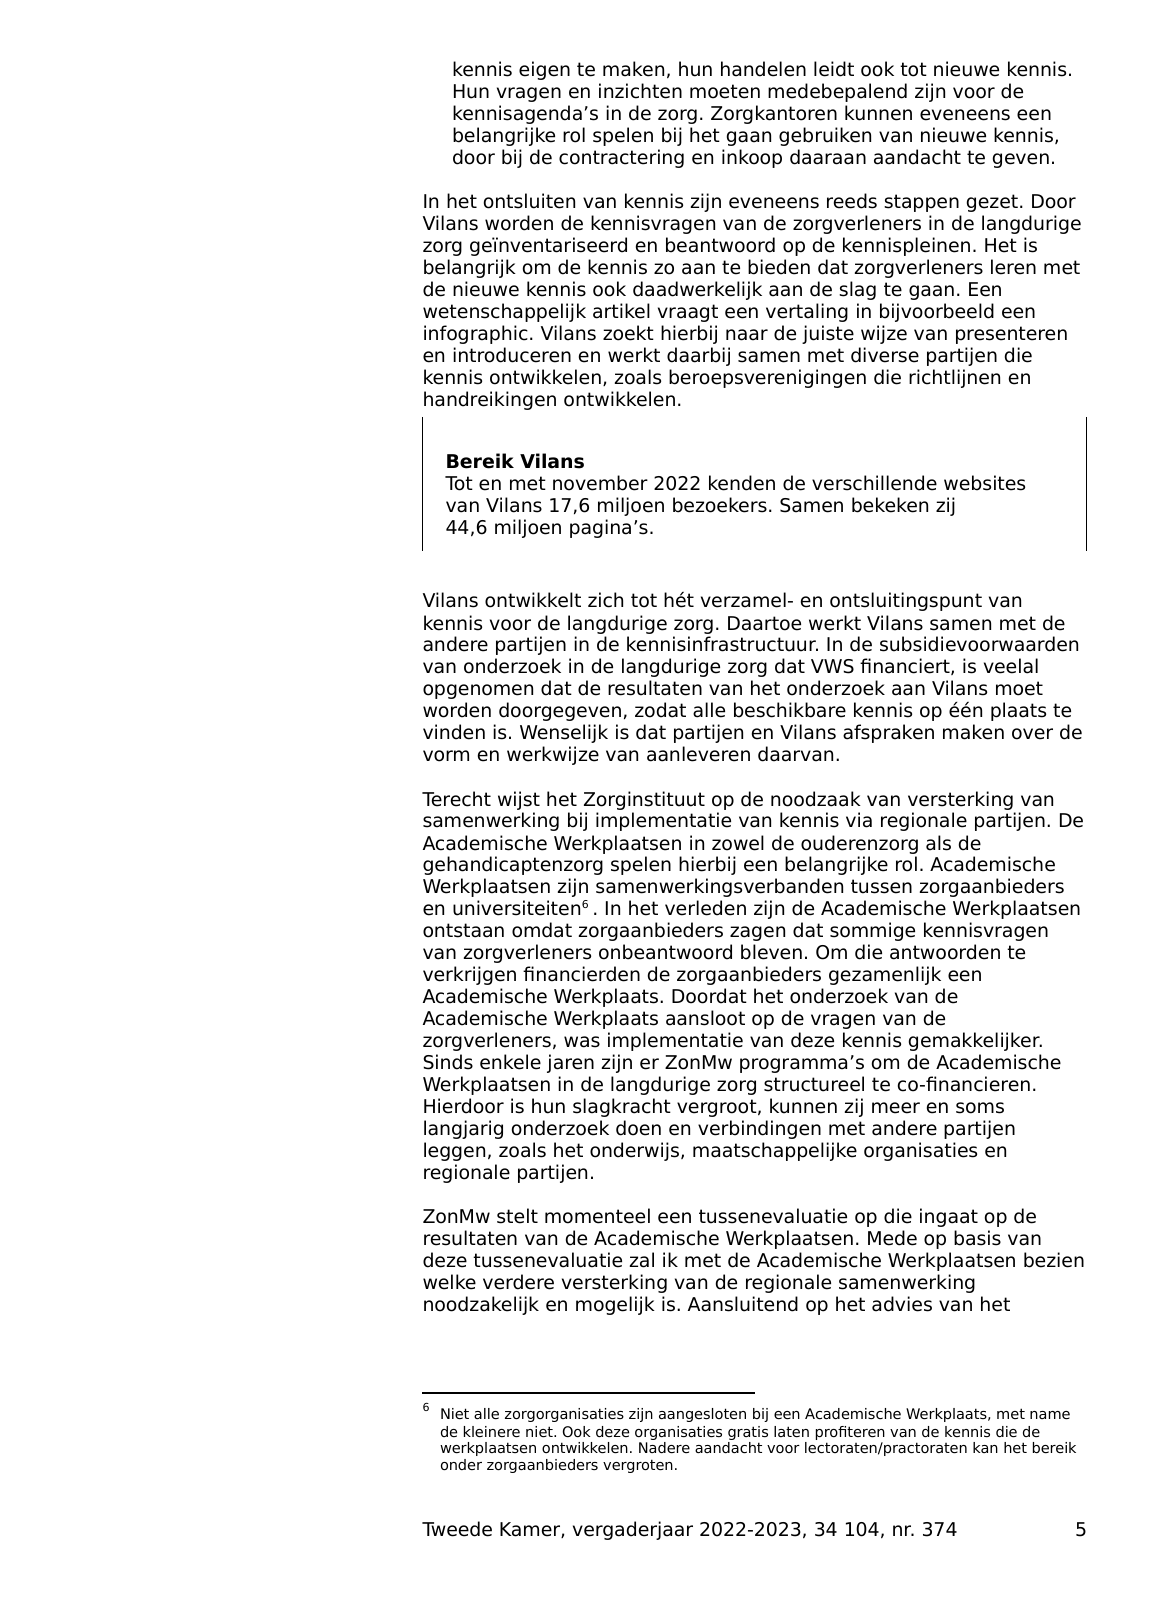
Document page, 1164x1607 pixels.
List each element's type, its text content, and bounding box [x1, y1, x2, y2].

text Vilans ontwikkelt zich tot hét verzamel- en ontsluitingspunt van kennis voor de langdurige zorg. Daartoe werkt Vilans samen met de andere partijen in de kennisinfrastructuur. In de subsidievoorwaarden van onderzoek in de langdurige zorg dat VWS financiert, is veelal opgenomen dat de resultaten van het onderzoek aan Vilans moet worden doorgegeven, zodat alle beschikbare kennis op één plaats te vinden is. Wenselijk is dat partijen en Vilans afspraken maken over de vorm en werkwijze van aanleveren daarvan. [422, 590, 1087, 766]
text kennis eigen te maken, hun handelen leidt ook tot nieuwe kennis. Hun vragen en inzichten moeten medebepalend zijn voor de kennisagenda’s in de zorg. Zorgkantoren kunnen eveneens een belangrijke rol spelen bij het gaan gebruiken van nieuwe kennis, door bij de contractering en inkoop daaraan aandacht te geven. [422, 59, 1087, 169]
table_header Bereik Vilans Tot en met november 2022 kenden de verschillende websites van Vilans 17,6 miljoen bezoekers. Samen bekeken zij 44,6 miljoen pagina’s. [423, 417, 1086, 551]
text In het ontsluiten van kennis zijn eveneens reeds stappen gezet. Door Vilans worden de kennisvragen van de zorgverleners in de langdurige zorg geïnventariseerd en beantwoord op de kennispleinen. Het is belangrijk om de kennis zo aan te bieden dat zorgverleners leren met de nieuwe kennis ook daadwerkelijk aan de slag te gaan. Een wetenschappelijk artikel vraagt een vertaling in bijvoorbeeld een infographic. Vilans zoekt hierbij naar de juiste wijze van presenteren en introduceren en werkt daarbij samen met diverse partijen die kennis ontwikkelen, zoals beroepsverenigingen die richtlijnen en handreikingen ontwikkelen. [422, 191, 1087, 411]
text ZonMw stelt momenteel een tussenevaluatie op die ingaat op de resultaten van de Academische Werkplaatsen. Mede op basis van deze tussenevaluatie zal ik met de Academische Werkplaatsen bezien welke verdere versterking van de regionale samenwerking noodzakelijk en mogelijk is. Aansluitend op het advies van het [422, 1206, 1087, 1316]
text Niet alle zorgorganisaties zijn aangesloten bij een Academische Werkplaats, met name de kleinere niet. Ook deze organisaties gratis laten profiteren van de kennis die de werkplaatsen ontwikkelen. Nadere aandacht voor lectoraten/practoraten kan het bereik onder zorgaanbieders vergroten. [422, 1402, 1087, 1474]
text Terecht wijst het Zorginstituut op de noodzaak van versterking van samenwerking bij implementatie van kennis via regionale partijen. De Academische Werkplaatsen in zowel de ouderenzorg als de gehandicaptenzorg spelen hierbij een belangrijke rol. Academische Werkplaatsen zijn samenwerkingsverbanden tussen zorgaanbieders en universiteiten. In het verleden zijn de Academische Werkplaatsen ontstaan omdat zorgaanbieders zagen dat sommige kennisvragen van zorgverleners onbeantwoord bleven. Om die antwoorden te verkrijgen financierden de zorgaanbieders gezamenlijk een Academische Werkplaats. Doordat het onderzoek van de Academische Werkplaats aansloot op de vragen van de zorgverleners, was implementatie van deze kennis gemakkelijker. Sinds enkele jaren zijn er ZonMw programma’s om de Academische Werkplaatsen in de langdurige zorg structureel te co-financieren. Hierdoor is hun slagkracht vergroot, kunnen zij meer en soms langjarig onderzoek doen en verbindingen met andere partijen leggen, zoals het onderwijs, maatschappelijke organisaties en regionale partijen. [422, 788, 1087, 1184]
